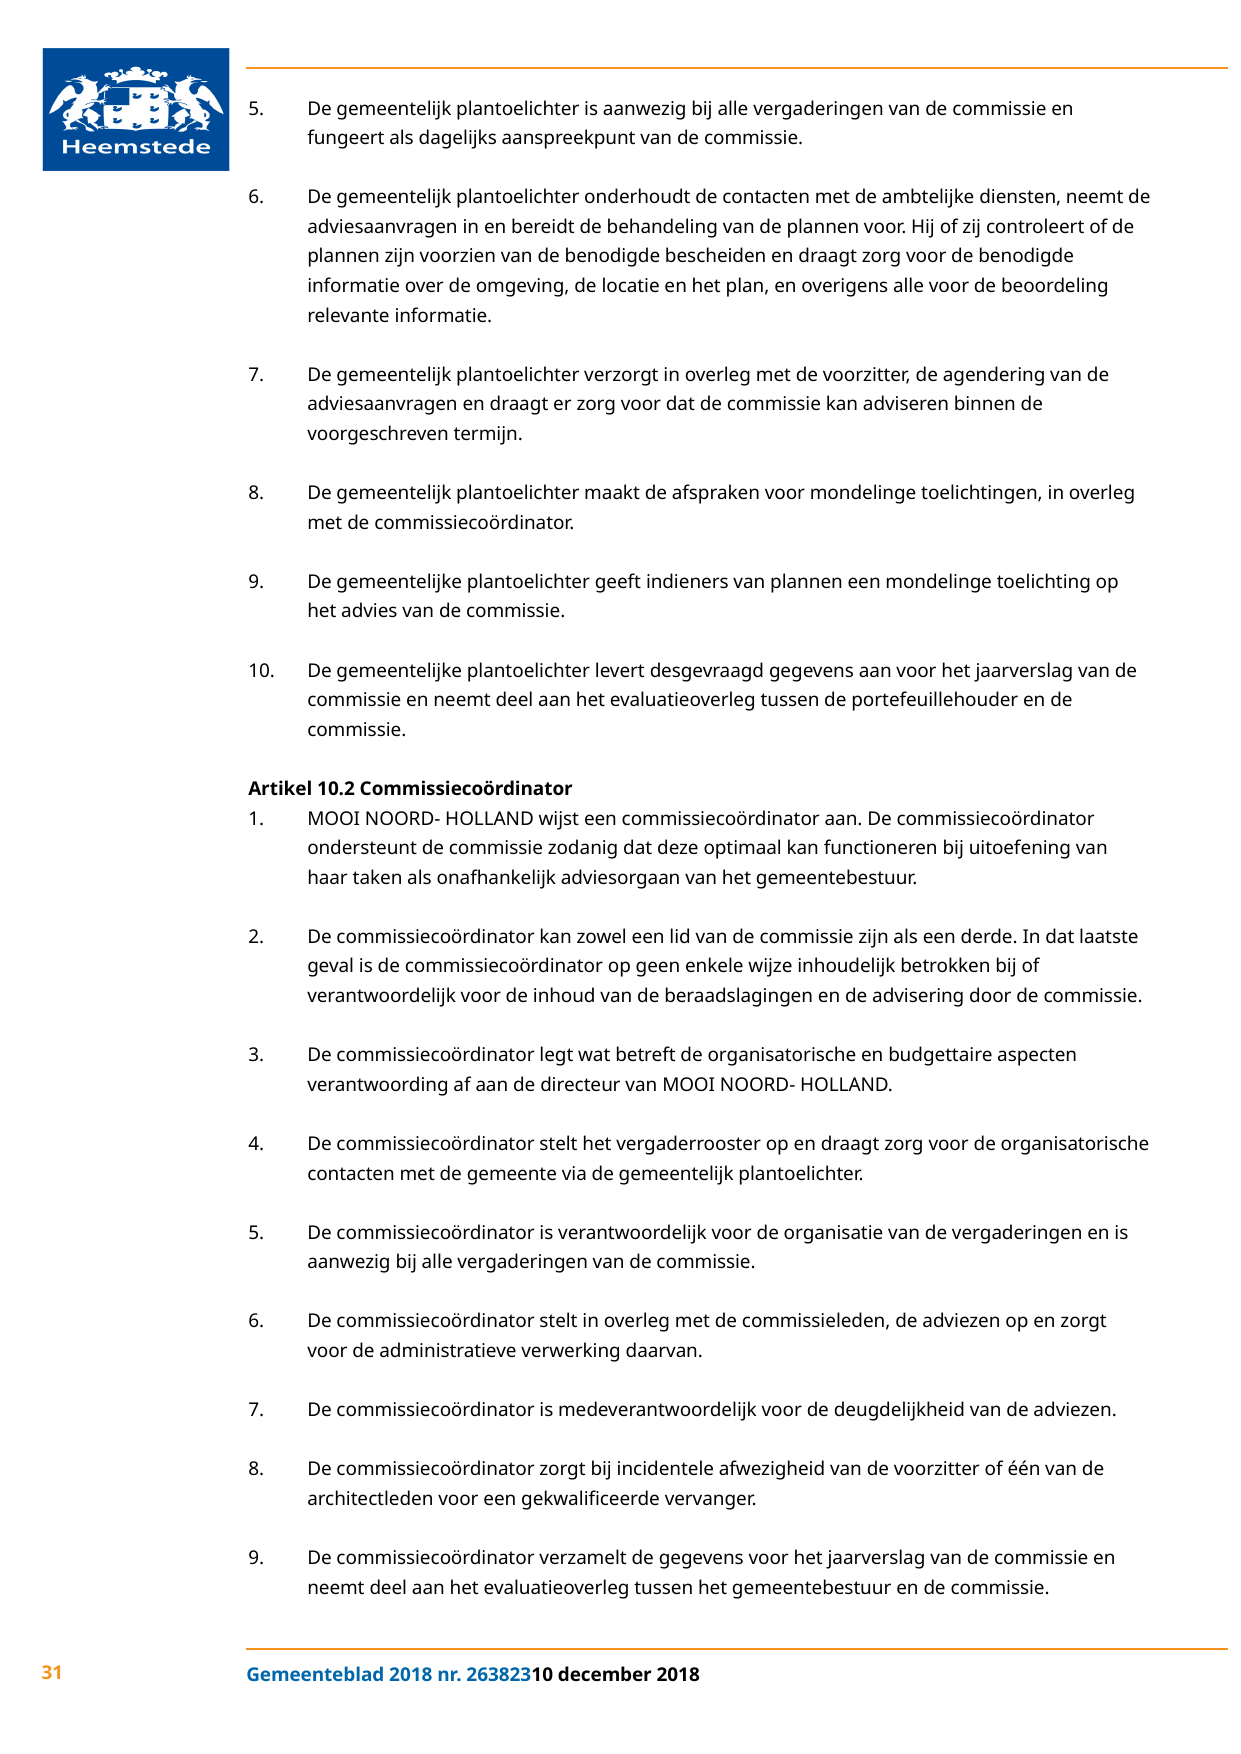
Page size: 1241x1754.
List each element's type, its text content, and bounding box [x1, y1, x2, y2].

list De gemeentelijke plantoelichter levert desgevraagd gegevens aan voor het jaarverslag van de commissie en neemt deel aan het evaluatieoverleg tussen de portefeuillehouder en de commissie. [248, 657, 1152, 742]
list De gemeentelijk plantoelichter maakt de afspraken voor mondelinge toelichtingen, in overleg met de commissiecoördinator. [248, 479, 1152, 535]
list De gemeentelijke plantoelichter geeft indieners van plannen een mondelinge toelichting op het advies van de commissie. [248, 568, 1152, 623]
list MOOI NOORD- HOLLAND wijst een commissiecoördinator aan. De commissiecoördinator ondersteunt de commissie zodanig dat deze optimaal kan functioneren bij uitoefening van haar taken als onafhankelijk adviesorgaan van het gemeentebestuur. [248, 805, 1152, 890]
list De commissiecoördinator legt wat betreft de organisatorische en budgettaire aspecten verantwoording af aan de directeur van MOOI NOORD- HOLLAND. [248, 1041, 1152, 1097]
list De gemeentelijk plantoelichter verzorgt in overleg met de voorzitter, de agendering van de adviesaanvragen en draagt er zorg voor dat de commissie kan adviseren binnen de voorgeschreven termijn. [248, 361, 1152, 446]
list De commissiecoördinator stelt het vergaderrooster op en draagt zorg voor de organisatorische contacten met de gemeente via de gemeentelijk plantoelichter. [248, 1130, 1152, 1186]
picture [41, 47, 231, 172]
list De gemeentelijk plantoelichter onderhoudt de contacten met de ambtelijke diensten, neemt de adviesaanvragen in en bereidt de behandeling van de plannen voor. Hij of zij controleert of de plannen zijn voorzien van de benodigde bescheiden en draagt zorg voor de benodigde informatie over de omgeving, de locatie en het plan, en overigens alle voor de beoordeling relevante informatie. [248, 183, 1152, 328]
list De gemeentelijk plantoelichter is aanwezig bij alle vergaderingen van de commissie en fungeert als dagelijks aanspreekpunt van de commissie. [248, 95, 1152, 150]
list De commissiecoördinator stelt in overleg met de commissieleden, de adviezen op en zorgt voor de administratieve verwerking daarvan. [248, 1308, 1152, 1363]
list De commissiecoördinator kan zowel een lid van de commissie zijn als een derde. In dat laatste geval is de commissiecoördinator op geen enkele wijze inhoudelijk betrokken bij of verantwoordelijk voor de inhoud van de beraadslagingen en de advisering door de commissie. [248, 923, 1152, 1008]
list De commissiecoördinator zorgt bij incidentele afwezigheid van de voorzitter of één van de architectleden voor een gekwalificeerde vervanger. [248, 1456, 1152, 1511]
list De commissiecoördinator verzamelt de gegevens voor het jaarverslag van de commissie en neemt deel aan het evaluatieoverleg tussen het gemeentebestuur en de commissie. [248, 1544, 1152, 1600]
text Artikel 10.2 Commissiecoördinator [248, 775, 1152, 801]
list De commissiecoördinator is verantwoordelijk voor de organisatie van de vergaderingen en is aanwezig bij alle vergaderingen van de commissie. [248, 1219, 1152, 1274]
list De commissiecoördinator is medeverantwoordelijk voor de deugdelijkheid van de adviezen. [248, 1396, 1152, 1422]
